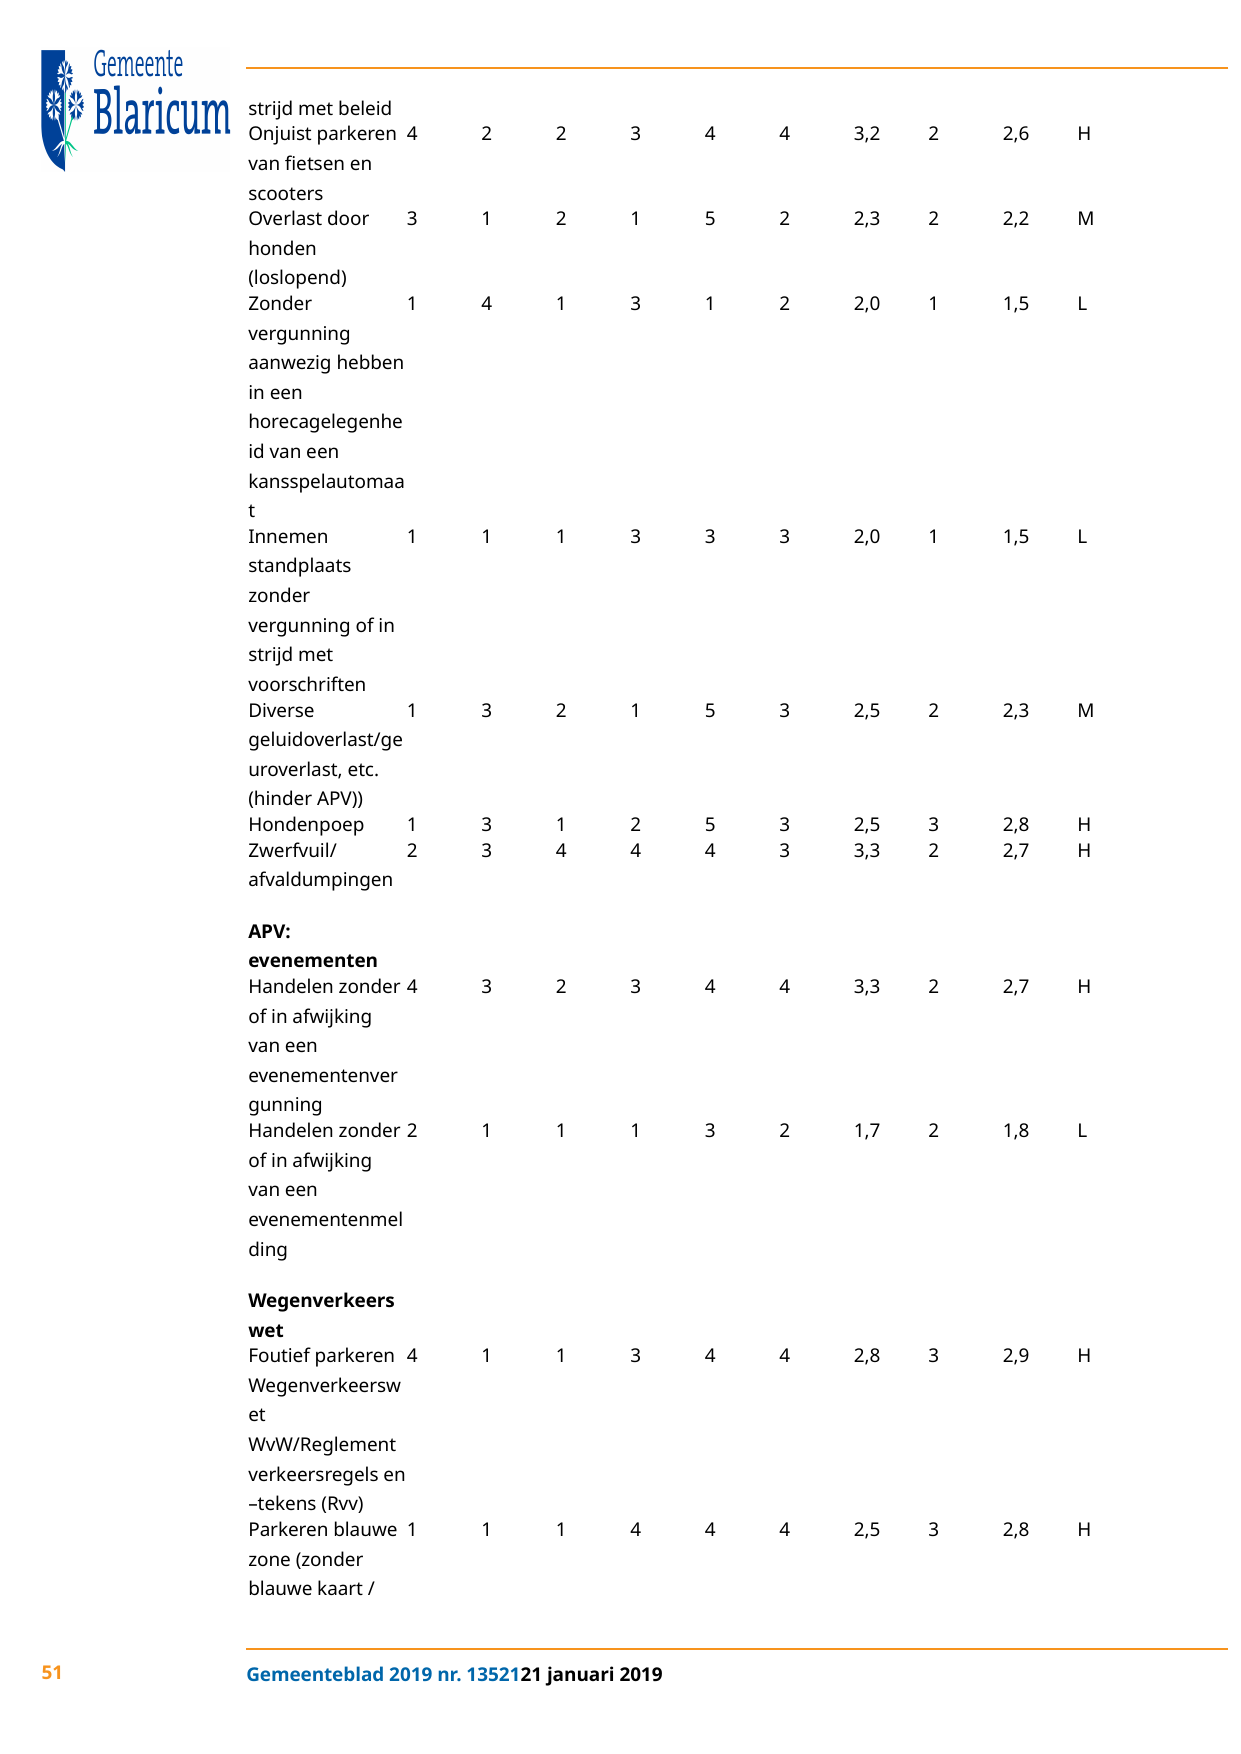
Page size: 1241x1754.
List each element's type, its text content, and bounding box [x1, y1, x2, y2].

table_cell 3 [630, 523, 704, 697]
table_cell 2,3 [1003, 697, 1077, 811]
table_cell 1 [630, 1118, 704, 1261]
table_cell M [1077, 697, 1152, 811]
table_cell [1003, 1261, 1077, 1287]
table_cell 4 [779, 121, 853, 205]
table_cell 2 [630, 811, 704, 837]
table_cell 5 [705, 811, 779, 837]
table_cell 2,7 [1003, 973, 1077, 1117]
table_cell Diverse geluidoverlast/geuroverlast, etc. (hinder APV)) [248, 697, 407, 811]
table_cell 4 [556, 837, 630, 892]
table_cell [1003, 918, 1077, 973]
table_cell [779, 1261, 853, 1287]
table_cell H [1077, 121, 1152, 205]
table_cell 2 [928, 697, 1003, 811]
table_cell 1 [630, 205, 704, 290]
table_cell [407, 892, 481, 918]
table_cell 4 [481, 290, 556, 523]
table_cell 2,8 [854, 1343, 928, 1516]
table_cell [407, 95, 481, 121]
table_cell [630, 1261, 704, 1287]
table_cell Foutief parkeren Wegenverkeerswet WvW/Reglement verkeersregels en –tekens (Rvv) [248, 1343, 407, 1516]
table_cell 2,0 [854, 290, 928, 523]
table_cell 5 [705, 205, 779, 290]
table_cell 4 [407, 121, 481, 205]
table_cell Innemen standplaats zonder vergunning of in strijd met voorschriften [248, 523, 407, 697]
table_cell M [1077, 205, 1152, 290]
table_cell Wegenverkeerswet [248, 1287, 407, 1342]
table_cell 2 [556, 205, 630, 290]
table_cell [928, 1287, 1003, 1342]
table_cell [1077, 1261, 1152, 1287]
table_cell [854, 1261, 928, 1287]
table_cell Zonder vergunning aanwezig hebben in een horecagelegenheid van een kansspelautomaat [248, 290, 407, 523]
table_cell 4 [705, 1343, 779, 1516]
table_cell 1,5 [1003, 523, 1077, 697]
table_cell 1,7 [854, 1118, 928, 1261]
table_cell 1 [556, 811, 630, 837]
table_cell 1 [481, 205, 556, 290]
table_cell [928, 918, 1003, 973]
table_cell 1,5 [1003, 290, 1077, 523]
table_cell 1 [928, 290, 1003, 523]
table_cell [928, 95, 1003, 121]
table_cell 3 [481, 973, 556, 1117]
table_cell 3 [630, 973, 704, 1117]
table_cell 1 [556, 523, 630, 697]
table_cell 3 [705, 1118, 779, 1261]
table_cell [248, 1261, 407, 1287]
table_cell 1 [481, 1118, 556, 1261]
table_cell 2,3 [854, 205, 928, 290]
table_cell 2 [928, 973, 1003, 1117]
table_cell [854, 1287, 928, 1342]
table_cell [928, 1261, 1003, 1287]
table_cell H [1077, 973, 1152, 1117]
table_cell [481, 95, 556, 121]
table_cell [481, 918, 556, 973]
table_cell [779, 892, 853, 918]
table_cell 1 [928, 523, 1003, 697]
table_cell H [1077, 1516, 1152, 1601]
table_cell 1 [556, 1343, 630, 1516]
table_cell 2 [481, 121, 556, 205]
table_cell 1 [481, 1343, 556, 1516]
table_cell 2,6 [1003, 121, 1077, 205]
table_cell 1 [407, 523, 481, 697]
table_cell 2 [556, 697, 630, 811]
table_cell [705, 892, 779, 918]
table_cell H [1077, 1343, 1152, 1516]
table_cell [407, 1287, 481, 1342]
table_cell [1003, 1287, 1077, 1342]
table_cell [854, 918, 928, 973]
table_cell 3 [705, 523, 779, 697]
table_cell 1 [407, 290, 481, 523]
table_cell [928, 892, 1003, 918]
table_cell [779, 95, 853, 121]
table_cell [556, 918, 630, 973]
table_cell L [1077, 1118, 1152, 1261]
table_cell 2 [928, 121, 1003, 205]
table_cell [556, 1261, 630, 1287]
table_cell [556, 892, 630, 918]
table_cell 2,0 [854, 523, 928, 697]
table_cell [1077, 918, 1152, 973]
table_cell 4 [705, 837, 779, 892]
table_cell strijd met beleid [248, 95, 407, 121]
table_cell [779, 1287, 853, 1342]
table_cell 3,3 [854, 973, 928, 1117]
table_cell [854, 95, 928, 121]
table_cell [481, 1287, 556, 1342]
table_cell 3 [407, 205, 481, 290]
table_cell Overlast door honden (loslopend) [248, 205, 407, 290]
table_cell 4 [630, 1516, 704, 1601]
table_cell 3 [928, 1343, 1003, 1516]
table_cell 1,8 [1003, 1118, 1077, 1261]
table_cell 3 [481, 697, 556, 811]
table_cell [854, 892, 928, 918]
table_cell 2,8 [1003, 811, 1077, 837]
table_cell 2 [407, 1118, 481, 1261]
table_cell 3 [630, 290, 704, 523]
table_cell 3 [779, 523, 853, 697]
table_cell Onjuist parkeren van fietsen en scooters [248, 121, 407, 205]
table_cell L [1077, 290, 1152, 523]
table_cell [248, 892, 407, 918]
table_cell [705, 95, 779, 121]
table_cell 2 [779, 290, 853, 523]
table_cell 1 [481, 523, 556, 697]
table_cell [630, 892, 704, 918]
table_cell 1 [481, 1516, 556, 1601]
table_cell [630, 95, 704, 121]
table_cell 3 [481, 811, 556, 837]
table_cell Handelen zonder of in afwijking van een evenementenvergunning [248, 973, 407, 1117]
table_cell 1 [556, 290, 630, 523]
table_cell Handelen zonder of in afwijking van een evenementenmelding [248, 1118, 407, 1261]
table_cell 2 [556, 973, 630, 1117]
table_cell APV: evenementen [248, 918, 407, 973]
table_cell 3 [630, 1343, 704, 1516]
table_cell H [1077, 811, 1152, 837]
table_cell 3,3 [854, 837, 928, 892]
table_cell 4 [705, 121, 779, 205]
table_cell 2 [928, 1118, 1003, 1261]
table_cell 4 [779, 973, 853, 1117]
table_cell 3 [630, 121, 704, 205]
table_cell 4 [705, 1516, 779, 1601]
table_cell 2,5 [854, 697, 928, 811]
table_cell [779, 918, 853, 973]
table_cell Parkeren blauwe zone (zonder blauwe kaart / [248, 1516, 407, 1601]
table_cell 4 [705, 973, 779, 1117]
table_cell 2,5 [854, 811, 928, 837]
table_cell 3 [779, 697, 853, 811]
table_cell 2,2 [1003, 205, 1077, 290]
table_cell [481, 892, 556, 918]
table_cell 2,5 [854, 1516, 928, 1601]
table_cell 1 [407, 811, 481, 837]
table_cell 1 [556, 1516, 630, 1601]
table_cell 2 [928, 837, 1003, 892]
table_cell 2,8 [1003, 1516, 1077, 1601]
table_cell 4 [630, 837, 704, 892]
table_cell 3 [928, 811, 1003, 837]
table_cell 4 [407, 1343, 481, 1516]
table_cell 5 [705, 697, 779, 811]
table_cell L [1077, 523, 1152, 697]
table_cell 1 [407, 1516, 481, 1601]
picture [41, 47, 231, 172]
table_cell 2 [779, 1118, 853, 1261]
table_cell 4 [779, 1516, 853, 1601]
table_cell 2,9 [1003, 1343, 1077, 1516]
table_cell [705, 918, 779, 973]
table_cell 2 [407, 837, 481, 892]
table_cell 2 [779, 205, 853, 290]
table_cell [1003, 95, 1077, 121]
table_cell 3,2 [854, 121, 928, 205]
table_cell [556, 95, 630, 121]
table_cell [705, 1261, 779, 1287]
table_cell 3 [779, 837, 853, 892]
table_cell [556, 1287, 630, 1342]
table_cell 2 [928, 205, 1003, 290]
table_cell Hondenpoep [248, 811, 407, 837]
table_cell 1 [407, 697, 481, 811]
table_cell Zwerfvuil/afvaldumpingen [248, 837, 407, 892]
table_cell 1 [705, 290, 779, 523]
table_cell [1003, 892, 1077, 918]
table_cell 2 [556, 121, 630, 205]
table_cell [705, 1287, 779, 1342]
table_cell 3 [481, 837, 556, 892]
table_cell 1 [630, 697, 704, 811]
table_cell 4 [779, 1343, 853, 1516]
table_cell [1077, 1287, 1152, 1342]
table_cell 2,7 [1003, 837, 1077, 892]
table_cell [630, 1287, 704, 1342]
table_cell [407, 1261, 481, 1287]
table_cell [481, 1261, 556, 1287]
table_cell 4 [407, 973, 481, 1117]
table_cell 1 [556, 1118, 630, 1261]
table_cell 3 [779, 811, 853, 837]
table_cell [1077, 95, 1152, 121]
table_cell [630, 918, 704, 973]
table_cell 3 [928, 1516, 1003, 1601]
table_cell [407, 918, 481, 973]
table_cell H [1077, 837, 1152, 892]
table_cell [1077, 892, 1152, 918]
